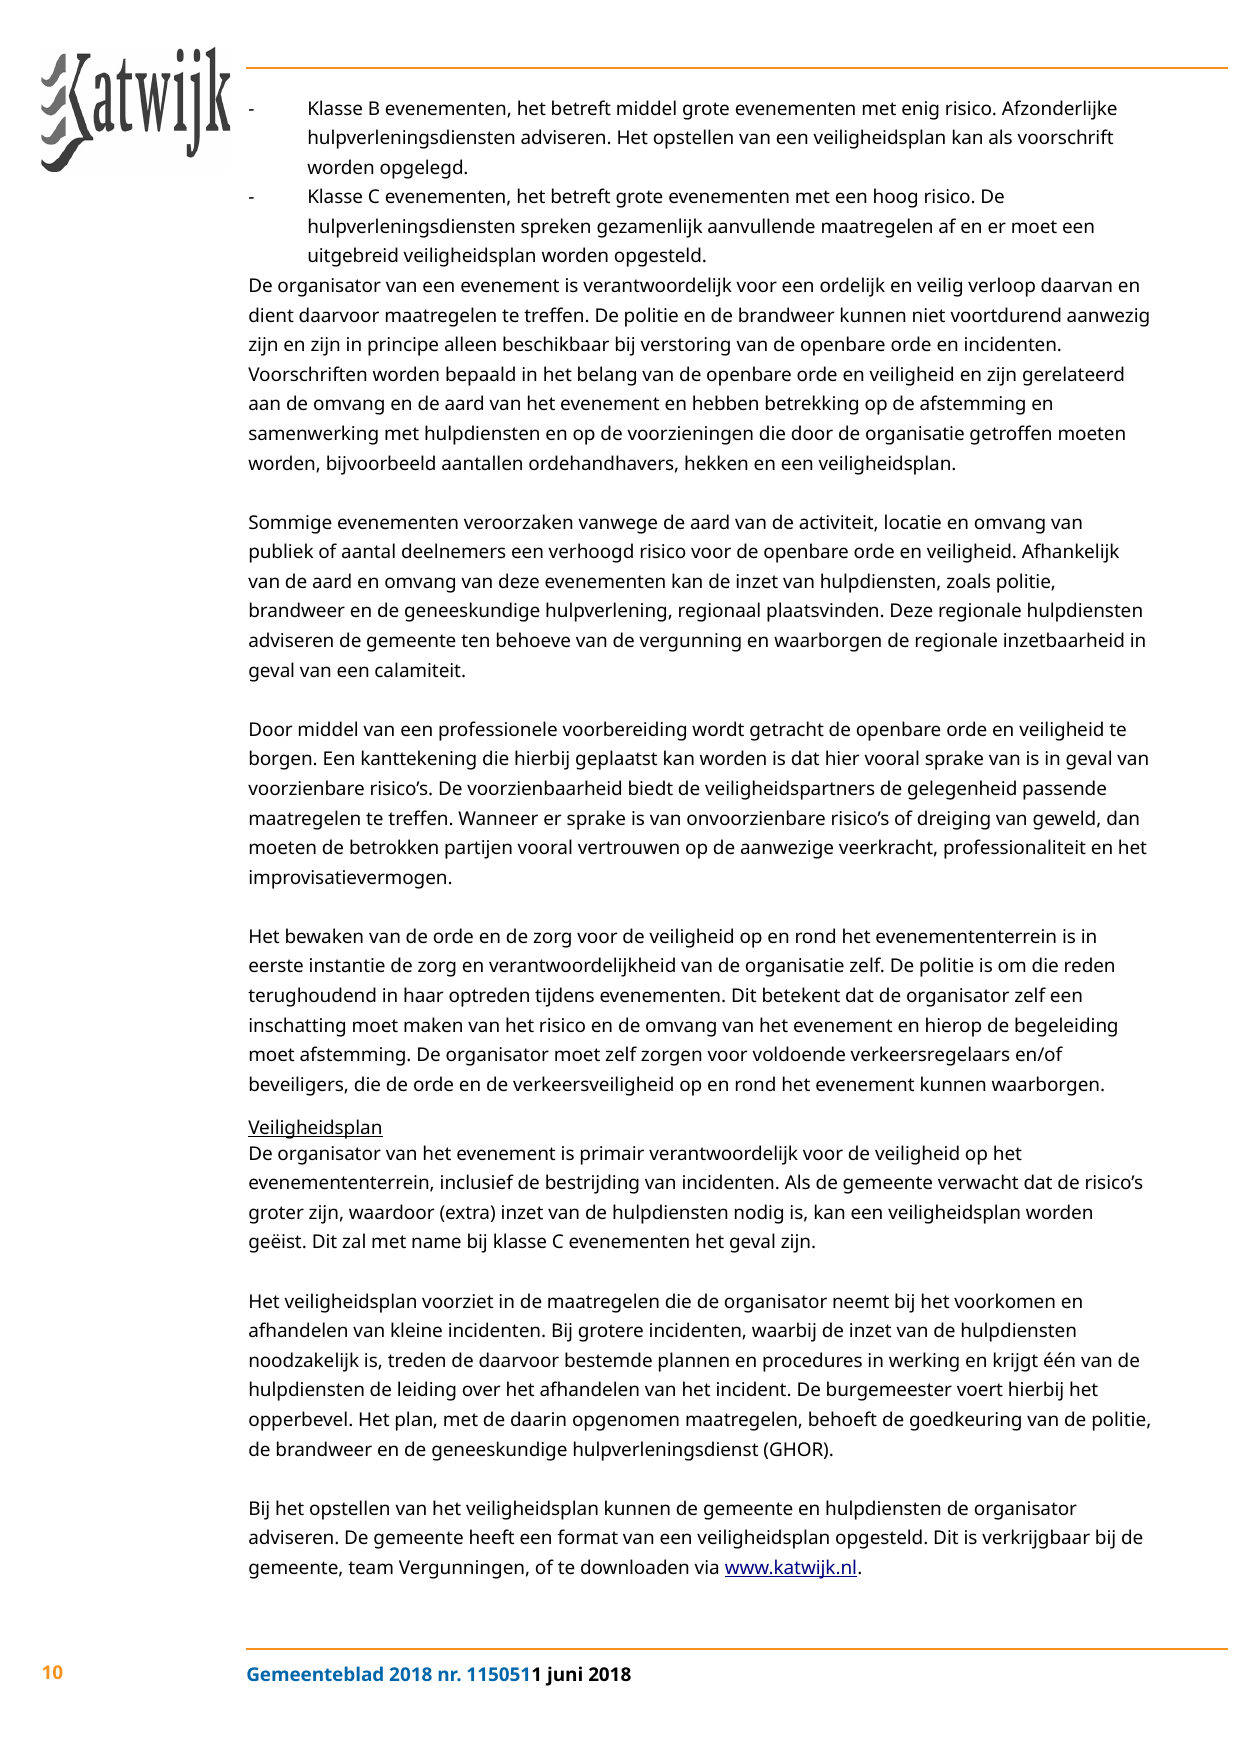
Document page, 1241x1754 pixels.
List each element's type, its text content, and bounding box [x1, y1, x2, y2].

text De organisator van het evenement is primair verantwoordelijk voor de veiligheid op het evenemententerrein, inclusief de bestrijding van incidenten. Als de gemeente verwacht dat de risico’s groter zijn, waardoor (extra) inzet van de hulpdiensten nodig is, kan een veiligheidsplan worden geëist. Dit zal met name bij klasse C evenementen het geval zijn. [248, 1140, 1152, 1254]
text Veiligheidsplan [248, 1114, 1152, 1140]
text De organisator van een evenement is verantwoordelijk voor een ordelijk en veilig verloop daarvan en dient daarvoor maatregelen te treffen. De politie en de brandweer kunnen niet voortdurend aanwezig zijn en zijn in principe alleen beschikbaar bij verstoring van de openbare orde en incidenten. Voorschriften worden bepaald in het belang van de openbare orde en veiligheid en zijn gerelateerd aan de omvang en de aard van het evenement en hebben betrekking op de afstemming en samenwerking met hulpdiensten en op de voorzieningen die door de organisatie getroffen moeten worden, bijvoorbeeld aantallen ordehandhavers, hekken en een veiligheidsplan. [248, 272, 1152, 476]
text Het veiligheidsplan voorziet in de maatregelen die de organisator neemt bij het voorkomen en afhandelen van kleine incidenten. Bij grotere incidenten, waarbij de inzet van de hulpdiensten noodzakelijk is, treden de daarvoor bestemde plannen en procedures in werking en krijgt één van de hulpdiensten de leiding over het afhandelen van het incident. De burgemeester voert hierbij het opperbevel. Het plan, met de daarin opgenomen maatregelen, behoeft de goedkeuring van de politie, de brandweer en de geneeskundige hulpverleningsdienst (GHOR). [248, 1288, 1152, 1461]
list Klasse B evenementen, het betreft middel grote evenementen met enig risico. Afzonderlijke hulpverleningsdiensten adviseren. Het opstellen van een veiligheidsplan kan als voorschrift worden opgelegd. [248, 95, 1152, 180]
text Bij het opstellen van het veiligheidsplan kunnen de gemeente en hulpdiensten de organisator adviseren. De gemeente heeft een format van een veiligheidsplan opgesteld. Dit is verkrijgbaar bij de gemeente, team Vergunningen, of te downloaden via www.katwijk.nl. [248, 1495, 1152, 1580]
text Door middel van een professionele voorbereiding wordt getracht de openbare orde en veiligheid te borgen. Een kanttekening die hierbij geplaatst kan worden is dat hier vooral sprake van is in geval van voorzienbare risico’s. De voorzienbaarheid biedt de veiligheidspartners de gelegenheid passende maatregelen te treffen. Wanneer er sprake is van onvoorzienbare risico’s of dreiging van geweld, dan moeten de betrokken partijen vooral vertrouwen op de aanwezige veerkracht, professionaliteit en het improvisatievermogen. [248, 716, 1152, 890]
text Het bewaken van de orde en de zorg voor de veiligheid op en rond het evenemententerrein is in eerste instantie de zorg en verantwoordelijkheid van de organisatie zelf. De politie is om die reden terughoudend in haar optreden tijdens evenementen. Dit betekent dat de organisator zelf een inschatting moet maken van het risico en de omvang van het evenement en hierop de begeleiding moet afstemming. De organisator moet zelf zorgen voor voldoende verkeersregelaars en/of beveiligers, die de orde en de verkeersveiligheid op en rond het evenement kunnen waarborgen. [248, 923, 1152, 1097]
picture [41, 47, 231, 172]
list Klasse C evenementen, het betreft grote evenementen met een hoog risico. De hulpverleningsdiensten spreken gezamenlijk aanvullende maatregelen af en er moet een uitgebreid veiligheidsplan worden opgesteld. [248, 183, 1152, 268]
text Sommige evenementen veroorzaken vanwege de aard van de activiteit, locatie en omvang van publiek of aantal deelnemers een verhoogd risico voor de openbare orde en veiligheid. Afhankelijk van de aard en omvang van deze evenementen kan de inzet van hulpdiensten, zoals politie, brandweer en de geneeskundige hulpverlening, regionaal plaatsvinden. Deze regionale hulpdiensten adviseren de gemeente ten behoeve van de vergunning en waarborgen de regionale inzetbaarheid in geval van een calamiteit. [248, 509, 1152, 683]
